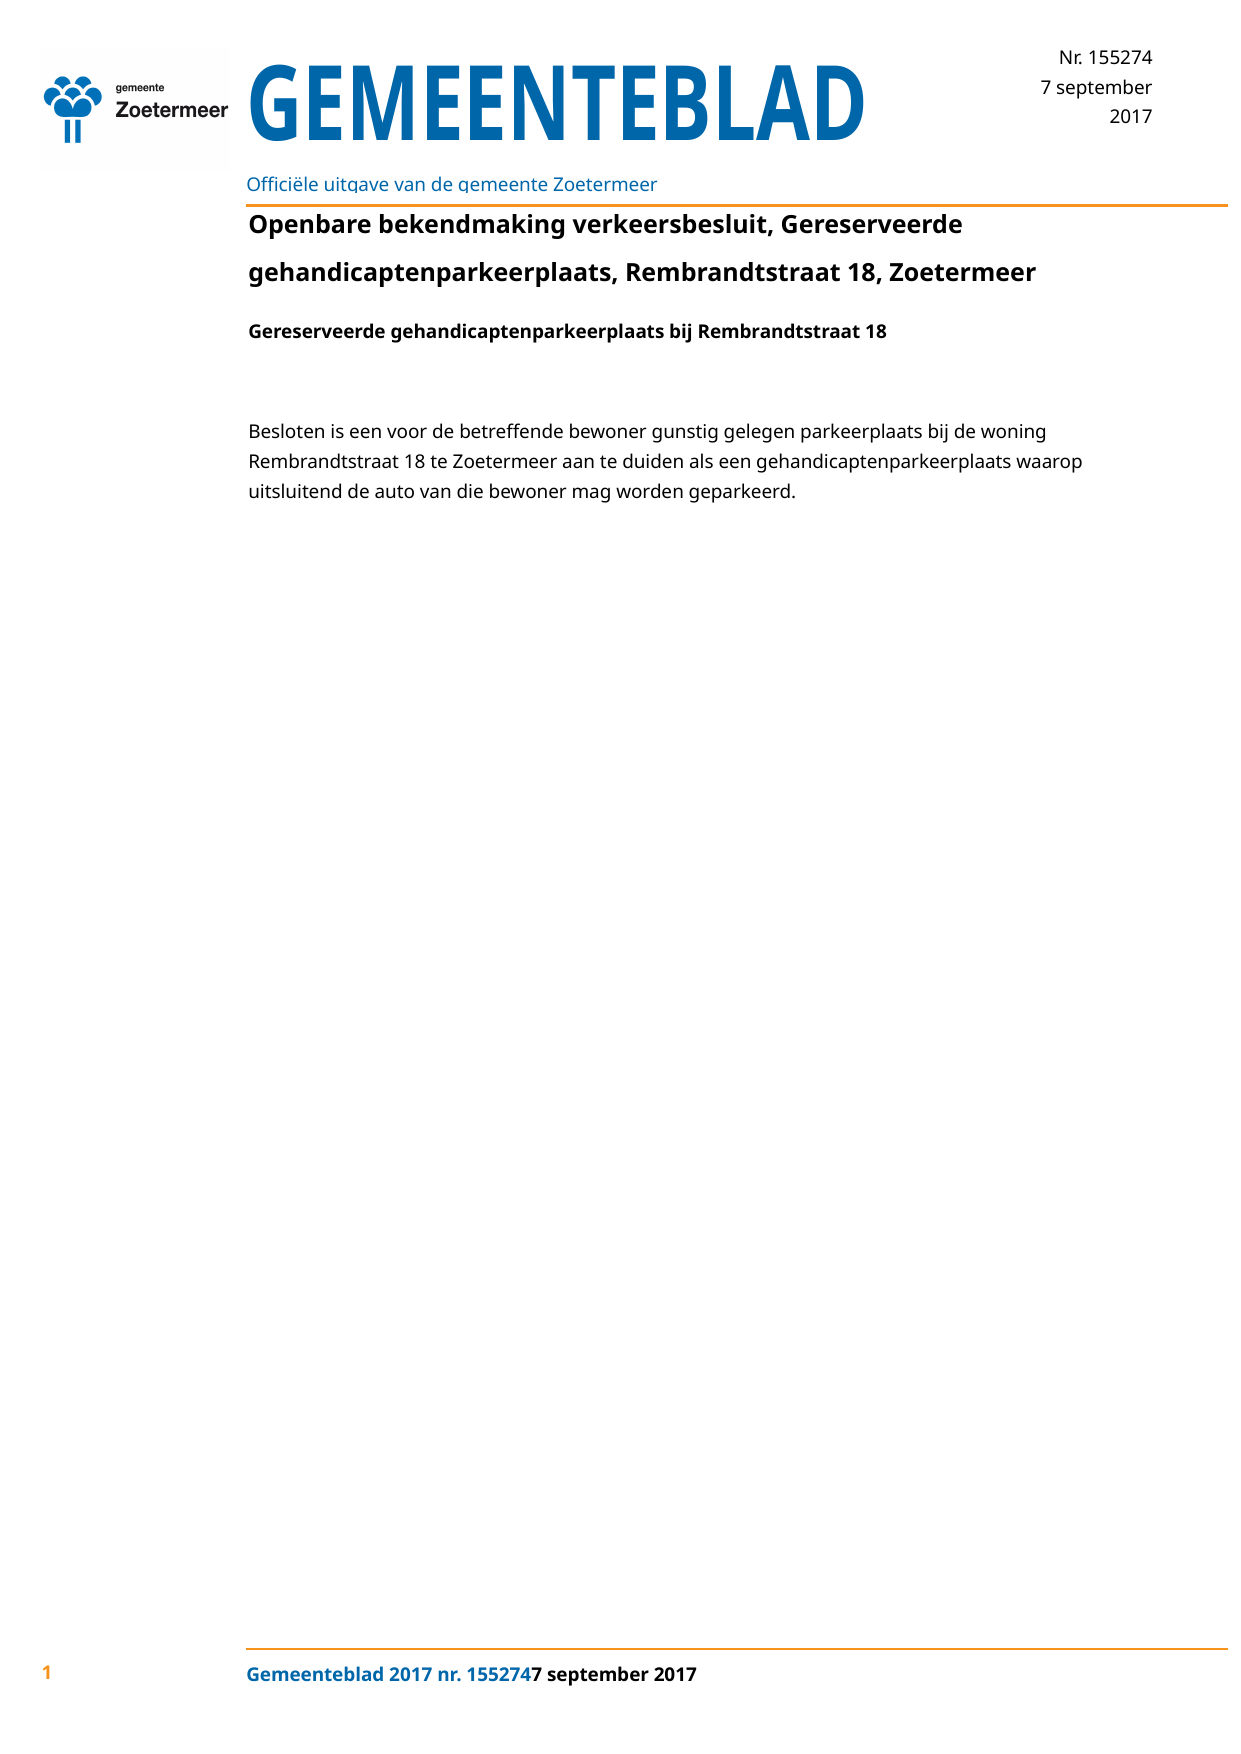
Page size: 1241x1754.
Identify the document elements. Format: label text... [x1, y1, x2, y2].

text Openbare bekendmaking verkeersbesluit, Gereserveerde gehandicaptenparkeerplaats, Rembrandtstraat 18, Zoetermeer [248, 207, 1152, 288]
text Gereserveerde gehandicaptenparkeerplaats bij Rembrandtstraat 18 [248, 318, 1152, 344]
text Besloten is een voor de betreffende bewoner gunstig gelegen parkeerplaats bij de woning Rembrandtstraat 18 te Zoetermeer aan te duiden als een gehandicaptenparkeerplaats waarop uitsluitend de auto van die bewoner mag worden geparkeerd. [248, 419, 1152, 504]
picture [41, 47, 231, 172]
